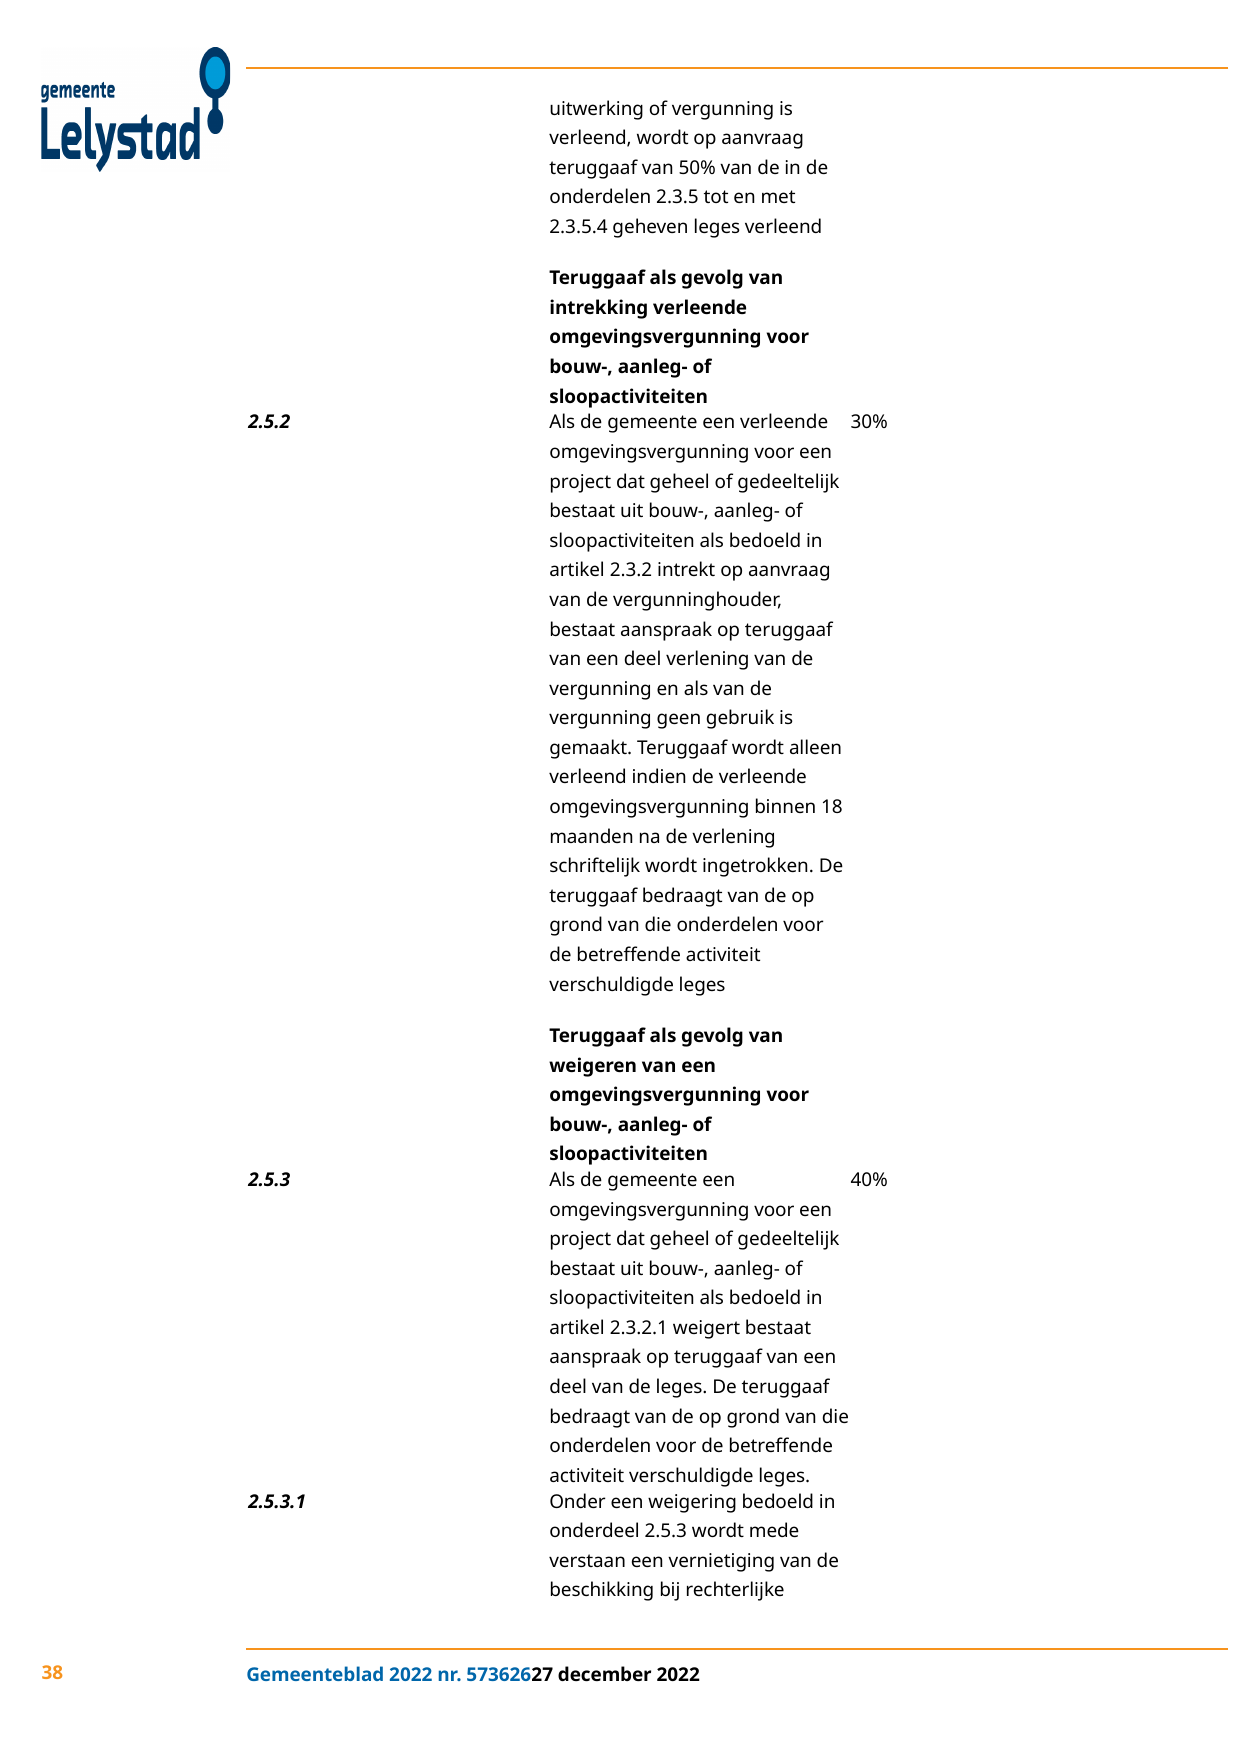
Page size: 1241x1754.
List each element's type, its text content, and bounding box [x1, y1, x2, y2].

table_cell [549, 239, 850, 264]
table_cell [248, 239, 549, 264]
table_cell uitwerking of vergunning is verleend, wordt op aanvraag teruggaaf van 50% van de in de onderdelen 2.3.5 tot en met 2.3.5.4 geheven leges verleend [549, 95, 850, 239]
table_cell 40% [850, 1166, 1152, 1488]
table_cell Teruggaaf als gevolg van weigeren van een omgevingsvergunning voor bouw-, aanleg- of sloopactiviteiten [549, 1022, 850, 1166]
table_cell Onder een weigering bedoeld in onderdeel 2.5.3 wordt mede verstaan een vernietiging van de beschikking bij rechterlijke [549, 1488, 850, 1602]
table_cell 30% [850, 409, 1152, 996]
picture [41, 47, 231, 172]
table_cell [850, 1488, 1152, 1602]
table_cell [850, 1022, 1152, 1166]
table_cell [248, 1022, 549, 1166]
table_cell [850, 239, 1152, 264]
table_cell Als de gemeente een omgevingsvergunning voor een project dat geheel of gedeeltelijk bestaat uit bouw-, aanleg- of sloopactiviteiten als bedoeld in artikel 2.3.2.1 weigert bestaat aanspraak op teruggaaf van een deel van de leges. De teruggaaf bedraagt van de op grond van die onderdelen voor de betreffende activiteit verschuldigde leges. [549, 1166, 850, 1488]
table_cell 2.5.3 [248, 1166, 549, 1488]
table_cell [850, 996, 1152, 1022]
table_cell [248, 265, 549, 409]
table_cell [549, 996, 850, 1022]
table_cell 2.5.2 [248, 409, 549, 996]
table_cell 2.5.3.1 [248, 1488, 549, 1602]
table_cell Als de gemeente een verleende omgevingsvergunning voor een project dat geheel of gedeeltelijk bestaat uit bouw-, aanleg- of sloopactiviteiten als bedoeld in artikel 2.3.2 intrekt op aanvraag van de vergunninghouder, bestaat aanspraak op teruggaaf van een deel verlening van de vergunning en als van de vergunning geen gebruik is gemaakt. Teruggaaf wordt alleen verleend indien de verleende omgevingsvergunning binnen 18 maanden na de verlening schriftelijk wordt ingetrokken. De teruggaaf bedraagt van de op grond van die onderdelen voor de betreffende activiteit verschuldigde leges [549, 409, 850, 996]
table_cell [850, 95, 1152, 239]
table_cell Teruggaaf als gevolg van intrekking verleende omgevingsvergunning voor bouw-, aanleg- of sloopactiviteiten [549, 265, 850, 409]
table_cell [248, 996, 549, 1022]
table_cell [850, 265, 1152, 409]
table_cell [248, 95, 549, 239]
